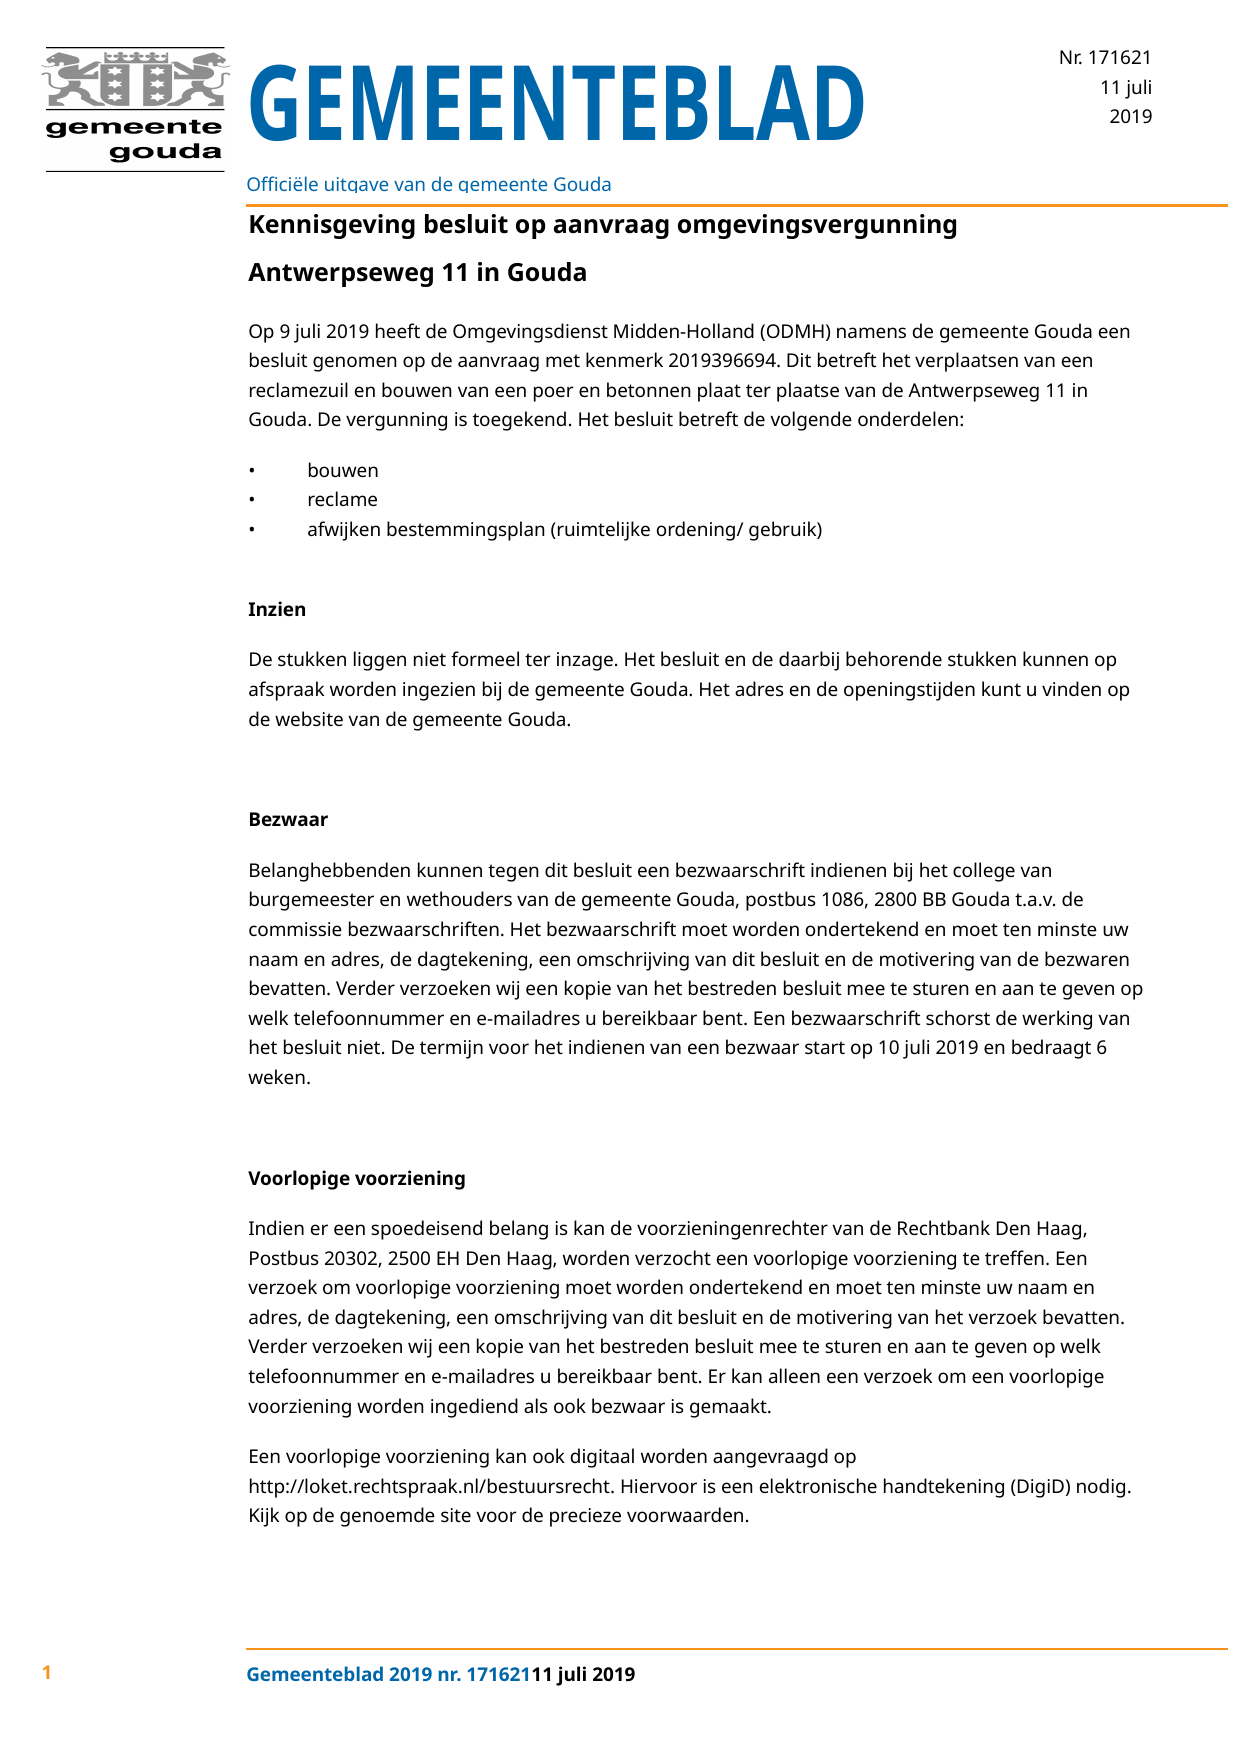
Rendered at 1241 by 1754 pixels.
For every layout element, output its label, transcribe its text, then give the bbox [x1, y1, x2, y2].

text Op 9 juli 2019 heeft de Omgevingsdienst Midden-Holland (ODMH) namens de gemeente Gouda een besluit genomen op de aanvraag met kenmerk 2019396694. Dit betreft het verplaatsen van een reclamezuil en bouwen van een poer en betonnen plaat ter plaatse van de Antwerpseweg 11 in Gouda. De vergunning is toegekend. Het besluit betreft de volgende onderdelen: [248, 318, 1152, 432]
text Belanghebbenden kunnen tegen dit besluit een bezwaarschrift indienen bij het college van burgemeester en wethouders van de gemeente Gouda, postbus 1086, 2800 BB Gouda t.a.v. de commissie bezwaarschriften. Het bezwaarschrift moet worden ondertekend en moet ten minste uw naam en adres, de dagtekening, een omschrijving van dit besluit en de motivering van de bezwaren bevatten. Verder verzoeken wij een kopie van het bestreden besluit mee te sturen en aan te geven op welk telefoonnummer en e-mailadres u bereikbaar bent. Een bezwaarschrift schorst de werking van het besluit niet. De termijn voor het indienen van een bezwaar start op 10 juli 2019 en bedraagt 6 weken. [248, 857, 1152, 1090]
text Kennisgeving besluit op aanvraag omgevingsvergunning Antwerpseweg 11 in Gouda [248, 207, 1152, 288]
text Een voorlopige voorziening kan ook digitaal worden aangevraagd op http://loket.rechtspraak.nl/bestuursrecht. Hiervoor is een elektronische handtekening (DigiD) nodig. Kijk op de genoemde site voor de precieze voorwaarden. [248, 1443, 1152, 1528]
picture [41, 47, 231, 172]
text Bezwaar [248, 807, 1152, 832]
text Indien er een spoedeisend belang is kan de voorzieningenrechter van de Rechtbank Den Haag, Postbus 20302, 2500 EH Den Haag, worden verzocht een voorlopige voorziening te treffen. Een verzoek om voorlopige voorziening moet worden ondertekend en moet ten minste uw naam en adres, de dagtekening, een omschrijving van dit besluit en de motivering van het verzoek bevatten. Verder verzoeken wij een kopie van het bestreden besluit mee te sturen en aan te geven op welk telefoonnummer en e-mailadres u bereikbaar bent. Er kan alleen een verzoek om een voorlopige voorziening worden ingediend als ook bezwaar is gemaakt. [248, 1215, 1152, 1419]
text De stukken liggen niet formeel ter inzage. Het besluit en de daarbij behorende stukken kunnen op afspraak worden ingezien bij de gemeente Gouda. Het adres en de openingstijden kunt u vinden op de website van de gemeente Gouda. [248, 647, 1152, 732]
text Voorlopige voorziening [248, 1165, 1152, 1191]
text Inzien [248, 596, 1152, 622]
list afwijken bestemmingsplan (ruimtelijke ordening/ gebruik) [248, 516, 1152, 542]
list bouwen [248, 457, 1152, 483]
list reclame [248, 487, 1152, 512]
